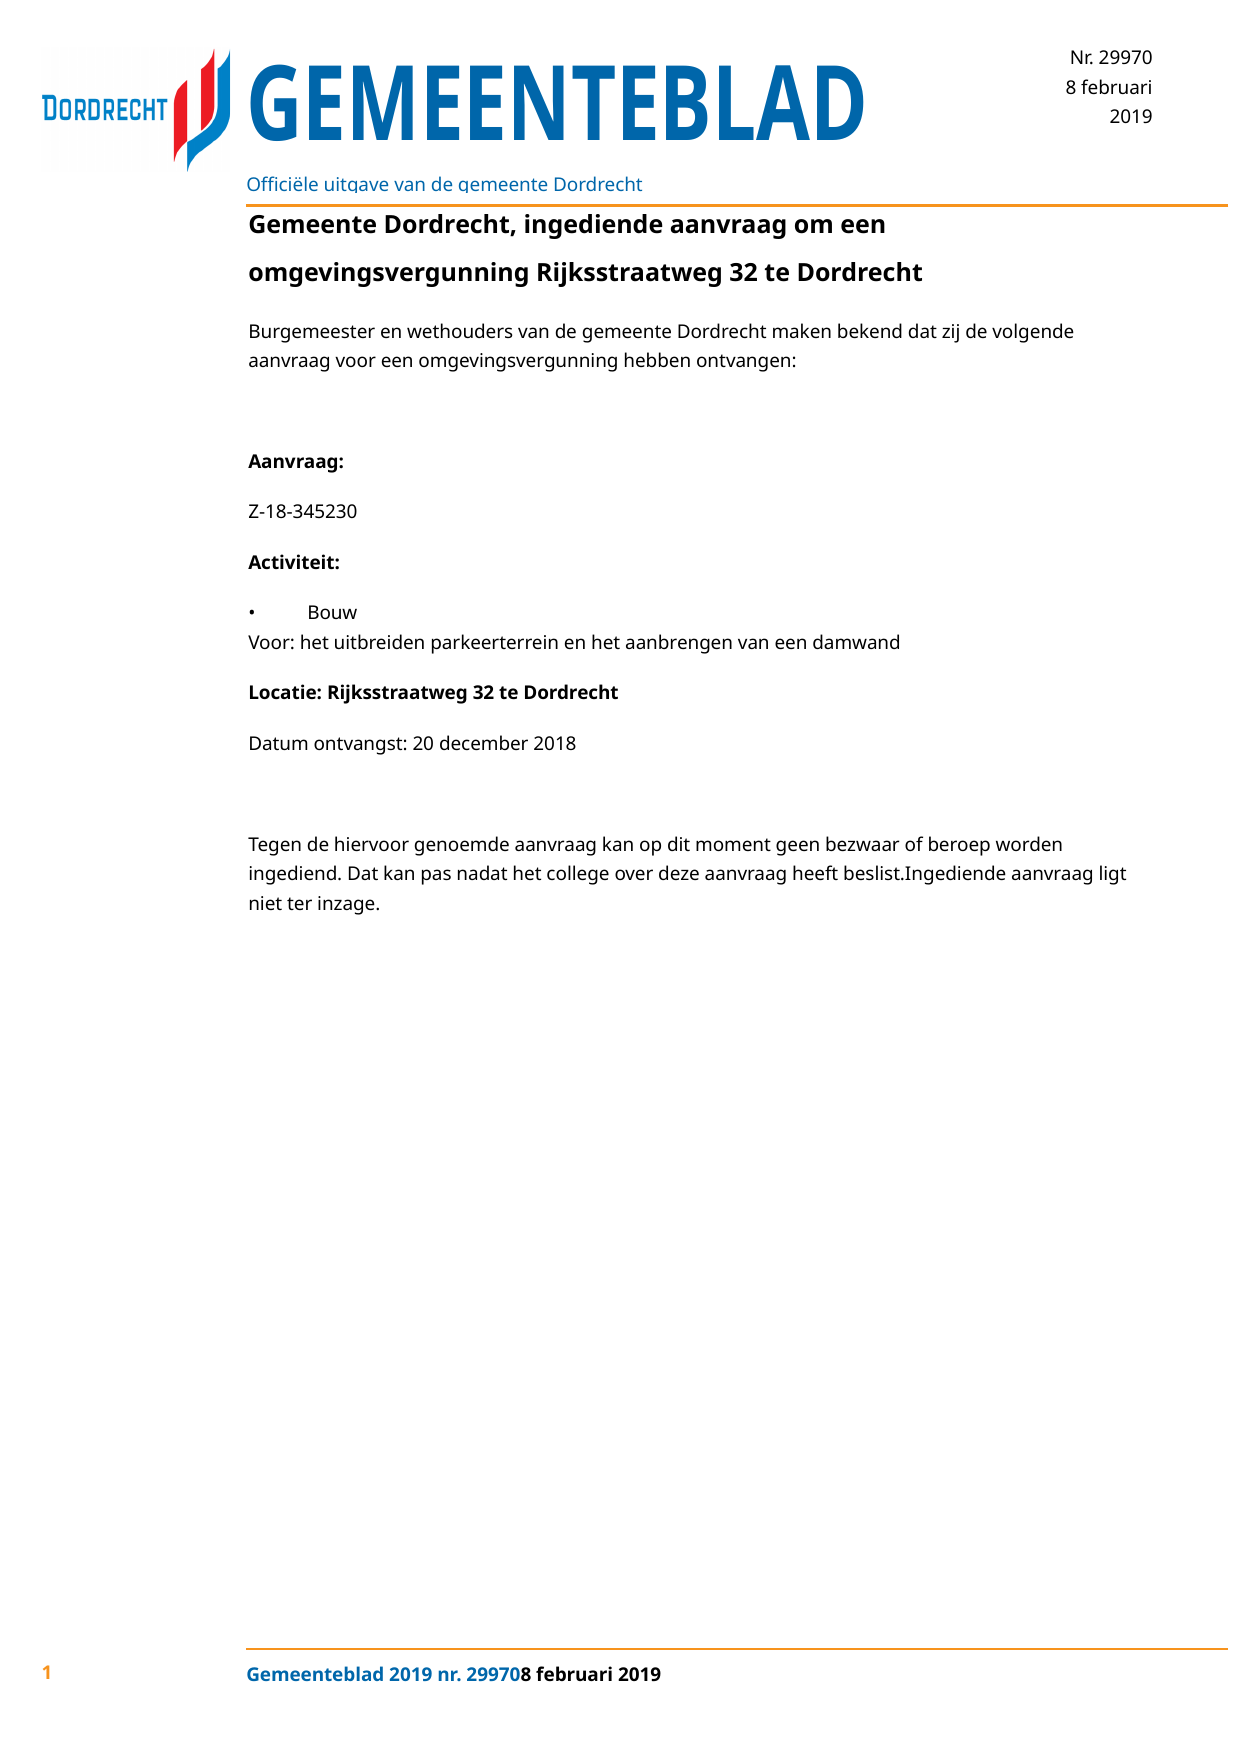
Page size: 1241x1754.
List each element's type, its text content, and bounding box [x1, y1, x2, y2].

list Bouw [248, 599, 1152, 625]
text Burgemeester en wethouders van de gemeente Dordrecht maken bekend dat zij de volgende aanvraag voor een omgevingsvergunning hebben ontvangen: [248, 318, 1152, 373]
text Tegen de hiervoor genoemde aanvraag kan op dit moment geen bezwaar of beroep worden ingediend. Dat kan pas nadat het college over deze aanvraag heeft beslist.Ingediende aanvraag ligt niet ter inzage. [248, 831, 1152, 916]
text Datum ontvangst: 20 december 2018 [248, 730, 1152, 756]
text Voor: het uitbreiden parkeerterrein en het aanbrengen van een damwand [248, 629, 1152, 655]
text Locatie: Rijksstraatweg 32 te Dordrecht [248, 679, 1152, 705]
text Z-18-345230 [248, 499, 1152, 524]
text Activiteit: [248, 549, 1152, 575]
text Gemeente Dordrecht, ingediende aanvraag om een omgevingsvergunning Rijksstraatweg 32 te Dordrecht [248, 207, 1152, 288]
picture [41, 47, 231, 172]
text Aanvraag: [248, 448, 1152, 474]
